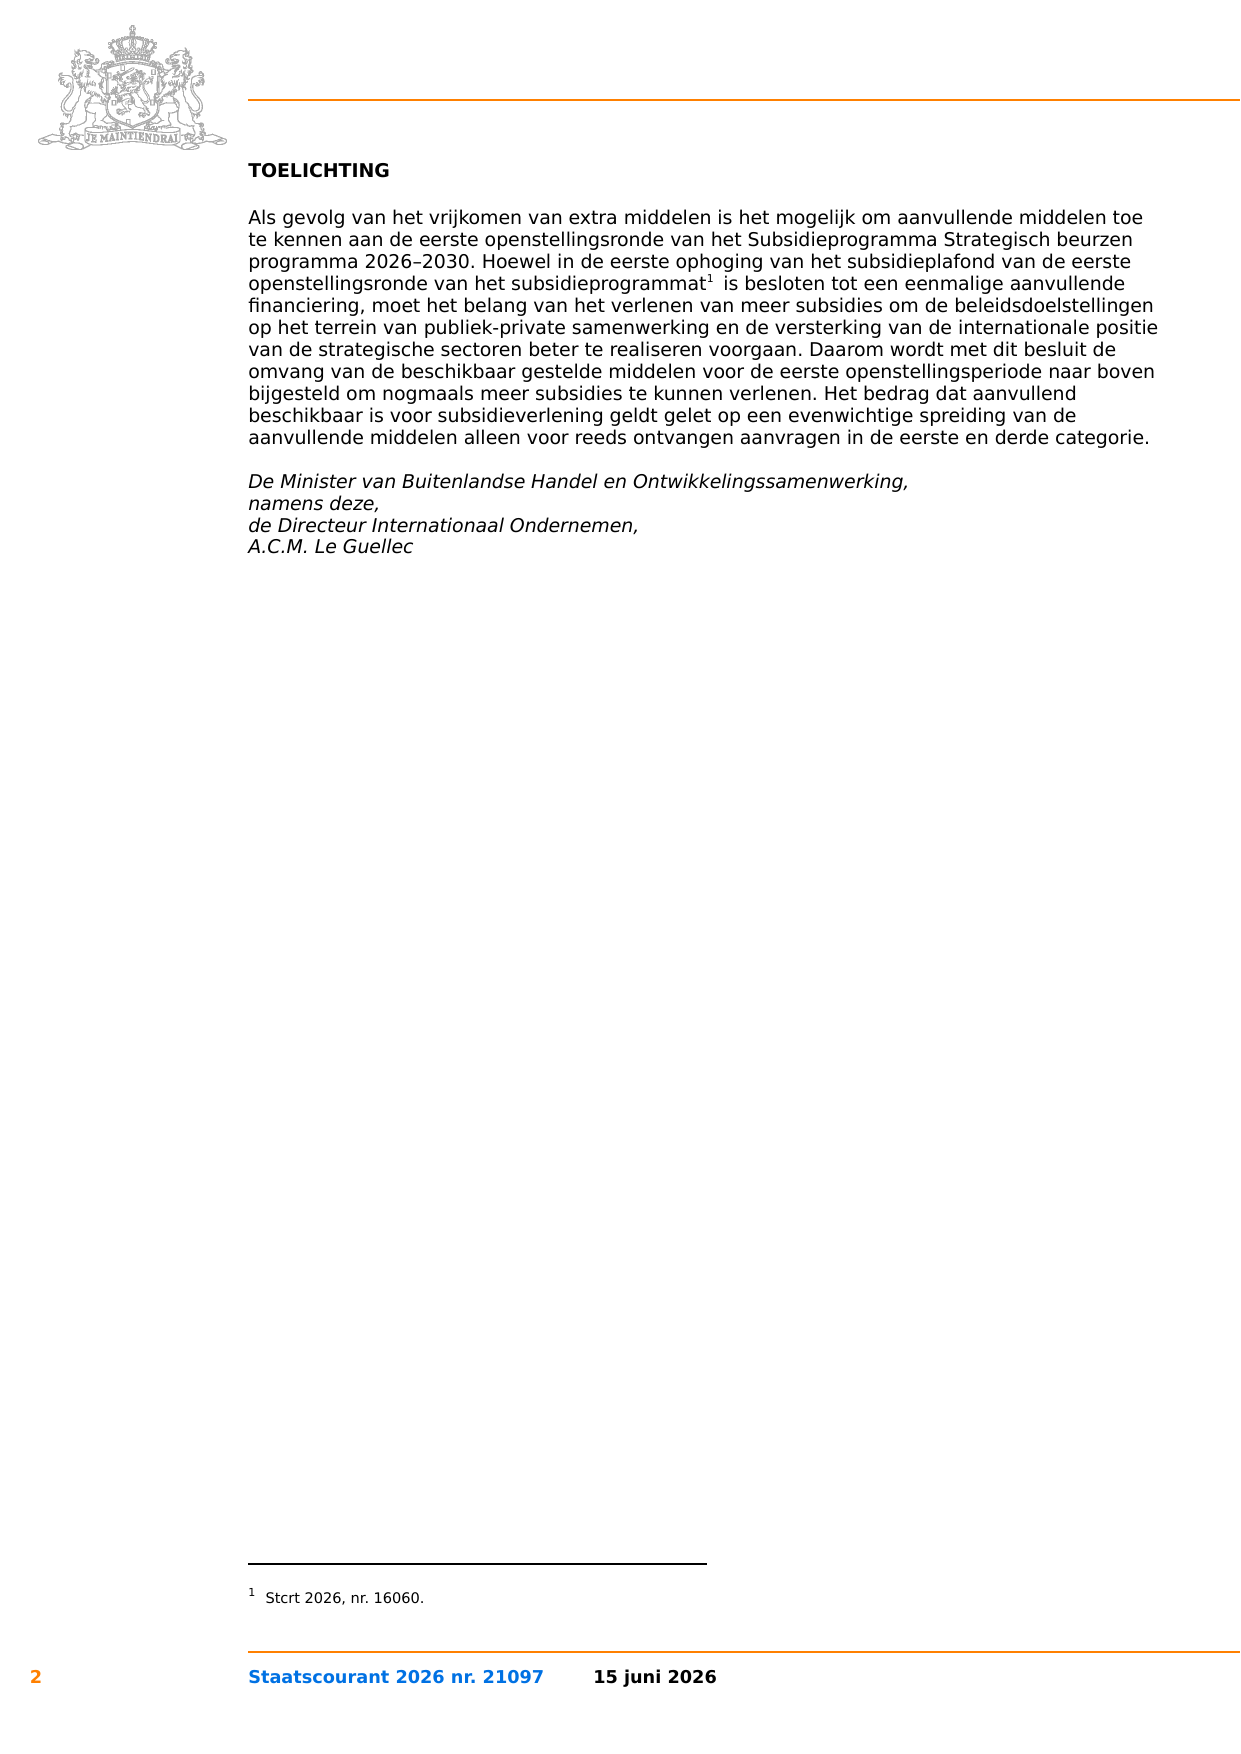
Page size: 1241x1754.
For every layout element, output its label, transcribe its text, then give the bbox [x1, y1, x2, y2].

subtitle TOELICHTING [248, 160, 1163, 182]
text Stcrt 2026, nr. 16060. [248, 1586, 1163, 1608]
picture [38, 25, 227, 150]
text De Minister van Buitenlandse Handel en Ontwikkelingssamenwerking, namens deze, de Directeur Internationaal Ondernemen, A.C.M. Le Guellec [248, 471, 1163, 558]
text Als gevolg van het vrijkomen van extra middelen is het mogelijk om aanvullende middelen toe te kennen aan de eerste openstellingsronde van het Subsidieprogramma Strategisch beurzen programma 2026–2030. Hoewel in de eerste ophoging van het subsidieplafond van de eerste openstellingsronde van het subsidieprogrammat is besloten tot een eenmalige aanvullende financiering, moet het belang van het verlenen van meer subsidies om de beleidsdoelstellingen op het terrein van publiek-private samenwerking en de versterking van de internationale positie van de strategische sectoren beter te realiseren voorgaan. Daarom wordt met dit besluit de omvang van de beschikbaar gestelde middelen voor de eerste openstellingsperiode naar boven bijgesteld om nogmaals meer subsidies te kunnen verlenen. Het bedrag dat aanvullend beschikbaar is voor subsidieverlening geldt gelet op een evenwichtige spreiding van de aanvullende middelen alleen voor reeds ontvangen aanvragen in de eerste en derde categorie. [248, 207, 1163, 449]
